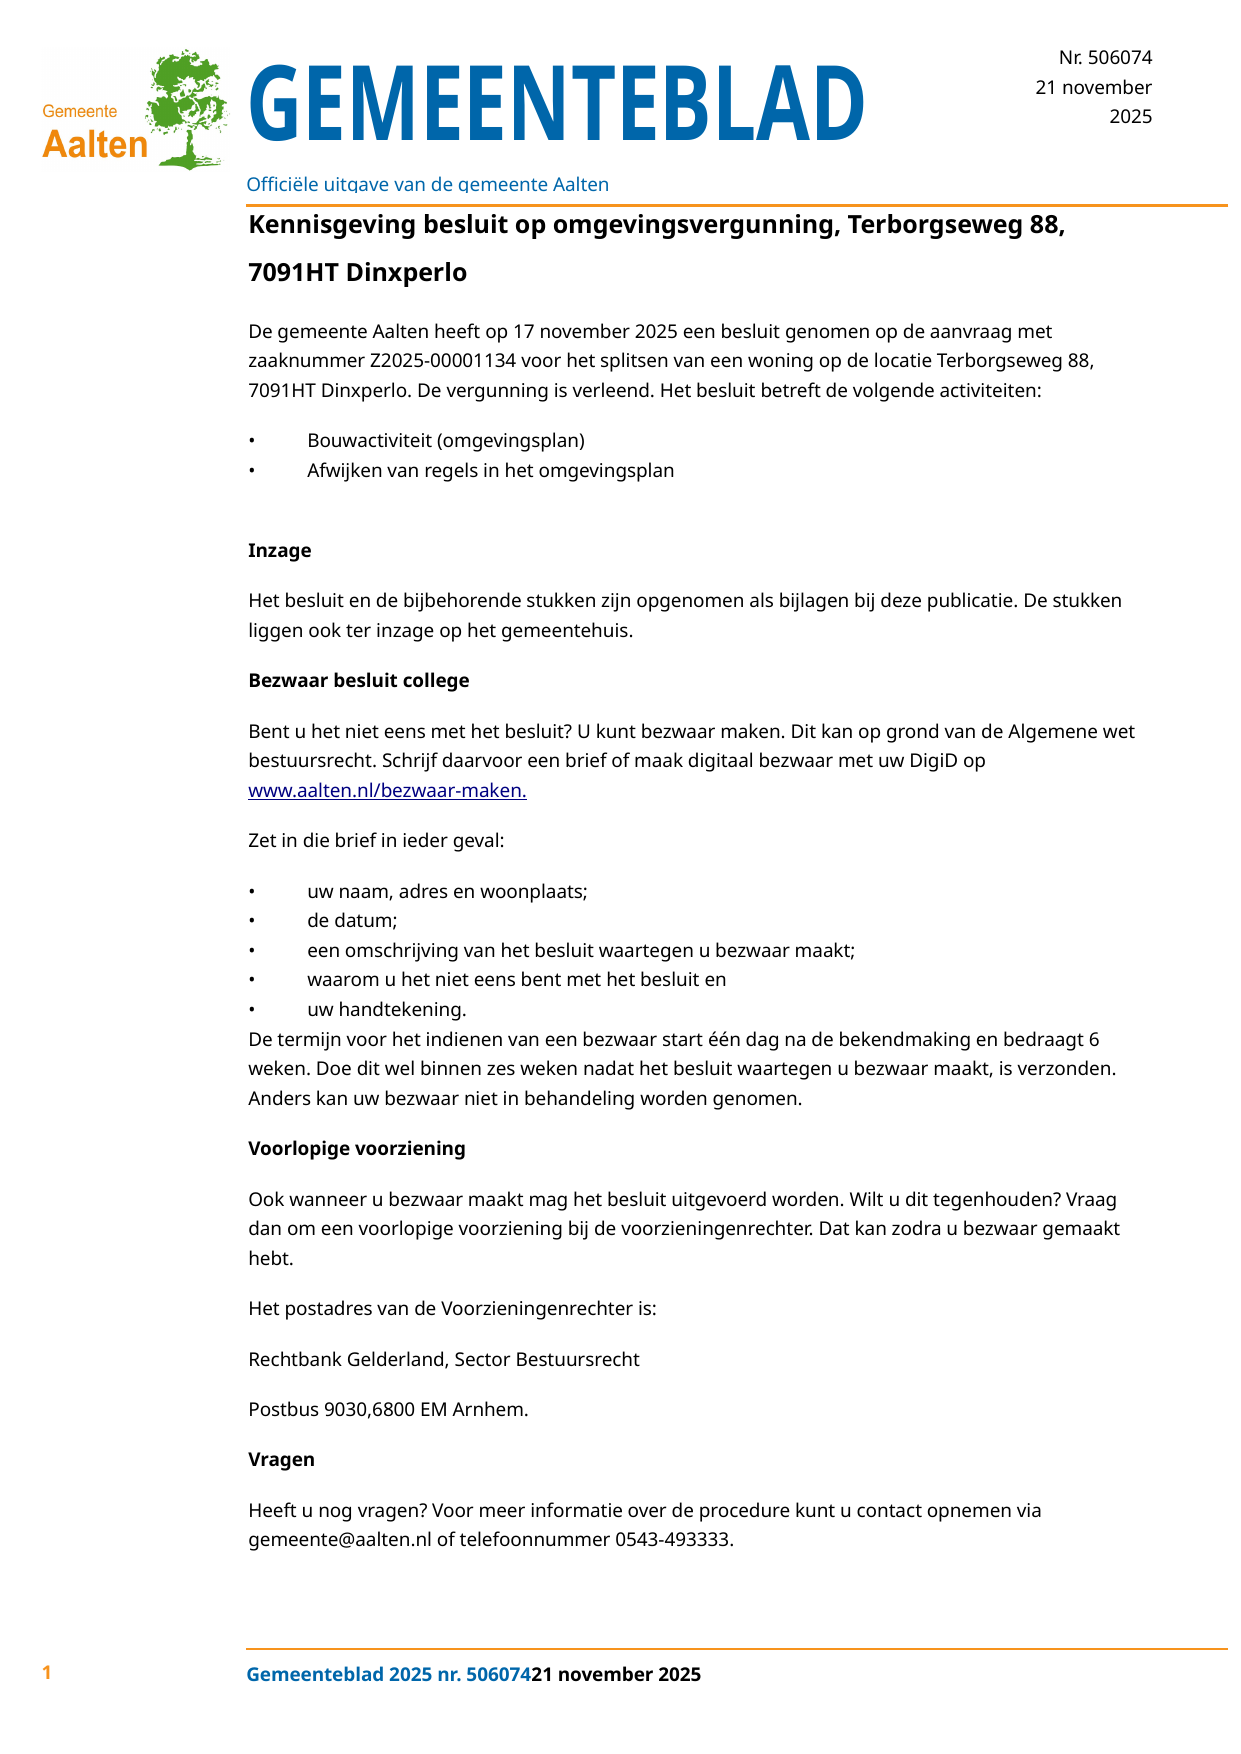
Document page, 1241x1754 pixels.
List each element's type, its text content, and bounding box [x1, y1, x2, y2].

text Ook wanneer u bezwaar maakt mag het besluit uitgevoerd worden. Wilt u dit tegenhouden? Vraag dan om een voorlopige voorziening bij de voorzieningenrechter. Dat kan zodra u bezwaar gemaakt hebt. [248, 1186, 1152, 1271]
text Bezwaar besluit college [248, 667, 1152, 693]
list Afwijken van regels in het omgevingsplan [248, 457, 1152, 483]
text De gemeente Aalten heeft op 17 november 2025 een besluit genomen op de aanvraag met zaaknummer Z2025-00001134 voor het splitsen van een woning op de locatie Terborgseweg 88, 7091HT Dinxperlo. De vergunning is verleend. Het besluit betreft de volgende activiteiten: [248, 318, 1152, 403]
list een omschrijving van het besluit waartegen u bezwaar maakt; [248, 937, 1152, 963]
picture [41, 47, 231, 172]
list waarom u het niet eens bent met het besluit en [248, 967, 1152, 992]
list uw handtekening. [248, 996, 1152, 1022]
text Het postadres van de Voorzieningenrechter is: [248, 1295, 1152, 1321]
text De termijn voor het indienen van een bezwaar start één dag na de bekendmaking en bedraagt 6 weken. Doe dit wel binnen zes weken nadat het besluit waartegen u bezwaar maakt, is verzonden. Anders kan uw bezwaar niet in behandeling worden genomen. [248, 1026, 1152, 1111]
text Voorlopige voorziening [248, 1135, 1152, 1161]
text Bent u het niet eens met het besluit? U kunt bezwaar maken. Dit kan op grond van de Algemene wet bestuursrecht. Schrijf daarvoor een brief of maak digitaal bezwaar met uw DigiD op www.aalten.nl/bezwaar-maken. [248, 718, 1152, 803]
text Rechtbank Gelderland, Sector Bestuursrecht [248, 1346, 1152, 1372]
list uw naam, adres en woonplaats; [248, 878, 1152, 904]
text Het besluit en de bijbehorende stukken zijn opgenomen als bijlagen bij deze publicatie. De stukken liggen ook ter inzage op het gemeentehuis. [248, 587, 1152, 643]
text Inzage [248, 537, 1152, 563]
text Zet in die brief in ieder geval: [248, 827, 1152, 853]
text Postbus 9030,6800 EM Arnhem. [248, 1396, 1152, 1422]
text Vragen [248, 1447, 1152, 1472]
text Heeft u nog vragen? Voor meer informatie over de procedure kunt u contact opnemen via gemeente@aalten.nl of telefoonnummer 0543-493333. [248, 1497, 1152, 1552]
text Kennisgeving besluit op omgevingsvergunning, Terborgseweg 88, 7091HT Dinxperlo [248, 207, 1152, 288]
list Bouwactiviteit (omgevingsplan) [248, 427, 1152, 453]
list de datum; [248, 907, 1152, 933]
